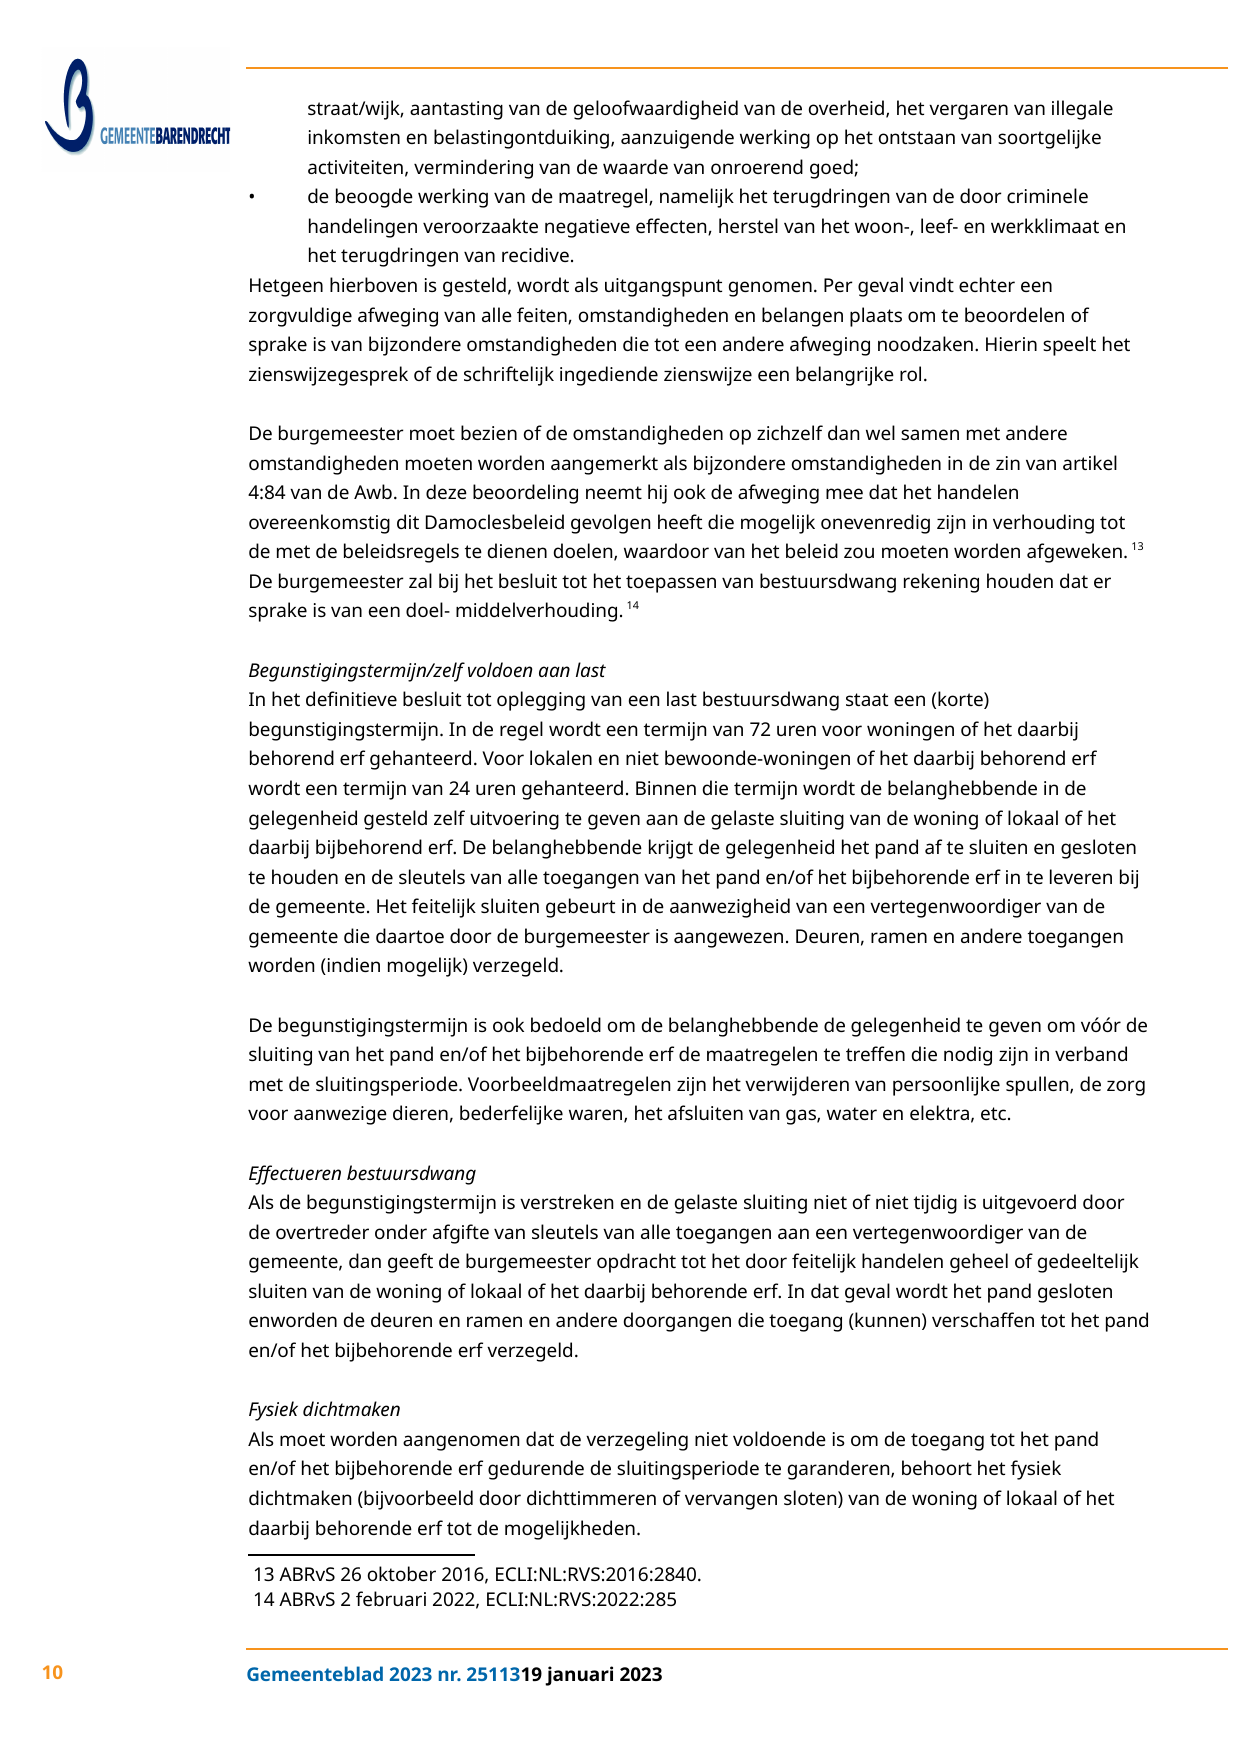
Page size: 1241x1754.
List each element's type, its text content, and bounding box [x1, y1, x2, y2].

text De begunstigingstermijn is ook bedoeld om de belanghebbende de gelegenheid te geven om vóór de sluiting van het pand en/of het bijbehorende erf de maatregelen te treffen die nodig zijn in verband met de sluitingsperiode. Voorbeeldmaatregelen zijn het verwijderen van persoonlijke spullen, de zorg voor aanwezige dieren, bederfelijke waren, het afsluiten van gas, water en elektra, etc. [248, 1012, 1152, 1126]
text In het definitieve besluit tot oplegging van een last bestuursdwang staat een (korte) begunstigingstermijn. In de regel wordt een termijn van 72 uren voor woningen of het daarbij behorend erf gehanteerd. Voor lokalen en niet bewoonde-woningen of het daarbij behorend erf wordt een termijn van 24 uren gehanteerd. Binnen die termijn wordt de belanghebbende in de gelegenheid gesteld zelf uitvoering te geven aan de gelaste sluiting van de woning of lokaal of het daarbij bijbehorend erf. De belanghebbende krijgt de gelegenheid het pand af te sluiten en gesloten te houden en de sleutels van alle toegangen van het pand en/of het bijbehorende erf in te leveren bij de gemeente. Het feitelijk sluiten gebeurt in de aanwezigheid van een vertegenwoordiger van de gemeente die daartoe door de burgemeester is aangewezen. Deuren, ramen en andere toegangen worden (indien mogelijk) verzegeld. [248, 686, 1152, 978]
text Hetgeen hierboven is gesteld, wordt als uitgangspunt genomen. Per geval vindt echter een zorgvuldige afweging van alle feiten, omstandigheden en belangen plaats om te beoordelen of sprake is van bijzondere omstandigheden die tot een andere afweging noodzaken. Hierin speelt het zienswijzegesprek of de schriftelijk ingediende zienswijze een belangrijke rol. [248, 272, 1152, 387]
text Als de begunstigingstermijn is verstreken en de gelaste sluiting niet of niet tijdig is uitgevoerd door de overtreder onder afgifte van sleutels van alle toegangen aan een vertegenwoordiger van de gemeente, dan geeft de burgemeester opdracht tot het door feitelijk handelen geheel of gedeeltelijk sluiten van de woning of lokaal of het daarbij behorende erf. In dat geval wordt het pand gesloten enworden de deuren en ramen en andere doorgangen die toegang (kunnen) verschaffen tot het pand en/of het bijbehorende erf verzegeld. [248, 1189, 1152, 1363]
text Als moet worden aangenomen dat de verzegeling niet voldoende is om de toegang tot het pand en/of het bijbehorende erf gedurende de sluitingsperiode te garanderen, behoort het fysiek dichtmaken (bijvoorbeeld door dichttimmeren of vervangen sloten) van de woning of lokaal of het daarbij behorende erf tot de mogelijkheden. [248, 1426, 1152, 1541]
text ABRvS 26 oktober 2016, ECLI:NL:RVS:2016:2840. [248, 1561, 1152, 1586]
text Effectueren bestuursdwang [248, 1160, 1152, 1186]
text Begunstigingstermijn/zelf voldoen aan last [248, 657, 1152, 683]
text Fysiek dichtmaken [248, 1396, 1152, 1422]
text ABRvS 2 februari 2022, ECLI:NL:RVS:2022:285 [248, 1586, 1152, 1612]
list de beoogde werking van de maatregel, namelijk het terugdringen van de door criminele handelingen veroorzaakte negatieve effecten, herstel van het woon-, leef- en werkklimaat en het terugdringen van recidive. [248, 183, 1152, 268]
text De burgemeester zal bij het besluit tot het toepassen van bestuursdwang rekening houden dat er sprake is van een doel- middelverhouding. [248, 568, 1152, 623]
text De burgemeester moet bezien of de omstandigheden op zichzelf dan wel samen met andere omstandigheden moeten worden aangemerkt als bijzondere omstandigheden in de zin van artikel 4:84 van de Awb. In deze beoordeling neemt hij ook de afweging mee dat het handelen overeenkomstig dit Damoclesbeleid gevolgen heeft die mogelijk onevenredig zijn in verhouding tot de met de beleidsregels te dienen doelen, waardoor van het beleid zou moeten worden afgeweken. [248, 420, 1152, 564]
picture [41, 47, 231, 172]
list straat/wijk, aantasting van de geloofwaardigheid van de overheid, het vergaren van illegale inkomsten en belastingontduiking, aanzuigende werking op het ontstaan van soortgelijke activiteiten, vermindering van de waarde van onroerend goed; [248, 95, 1152, 180]
